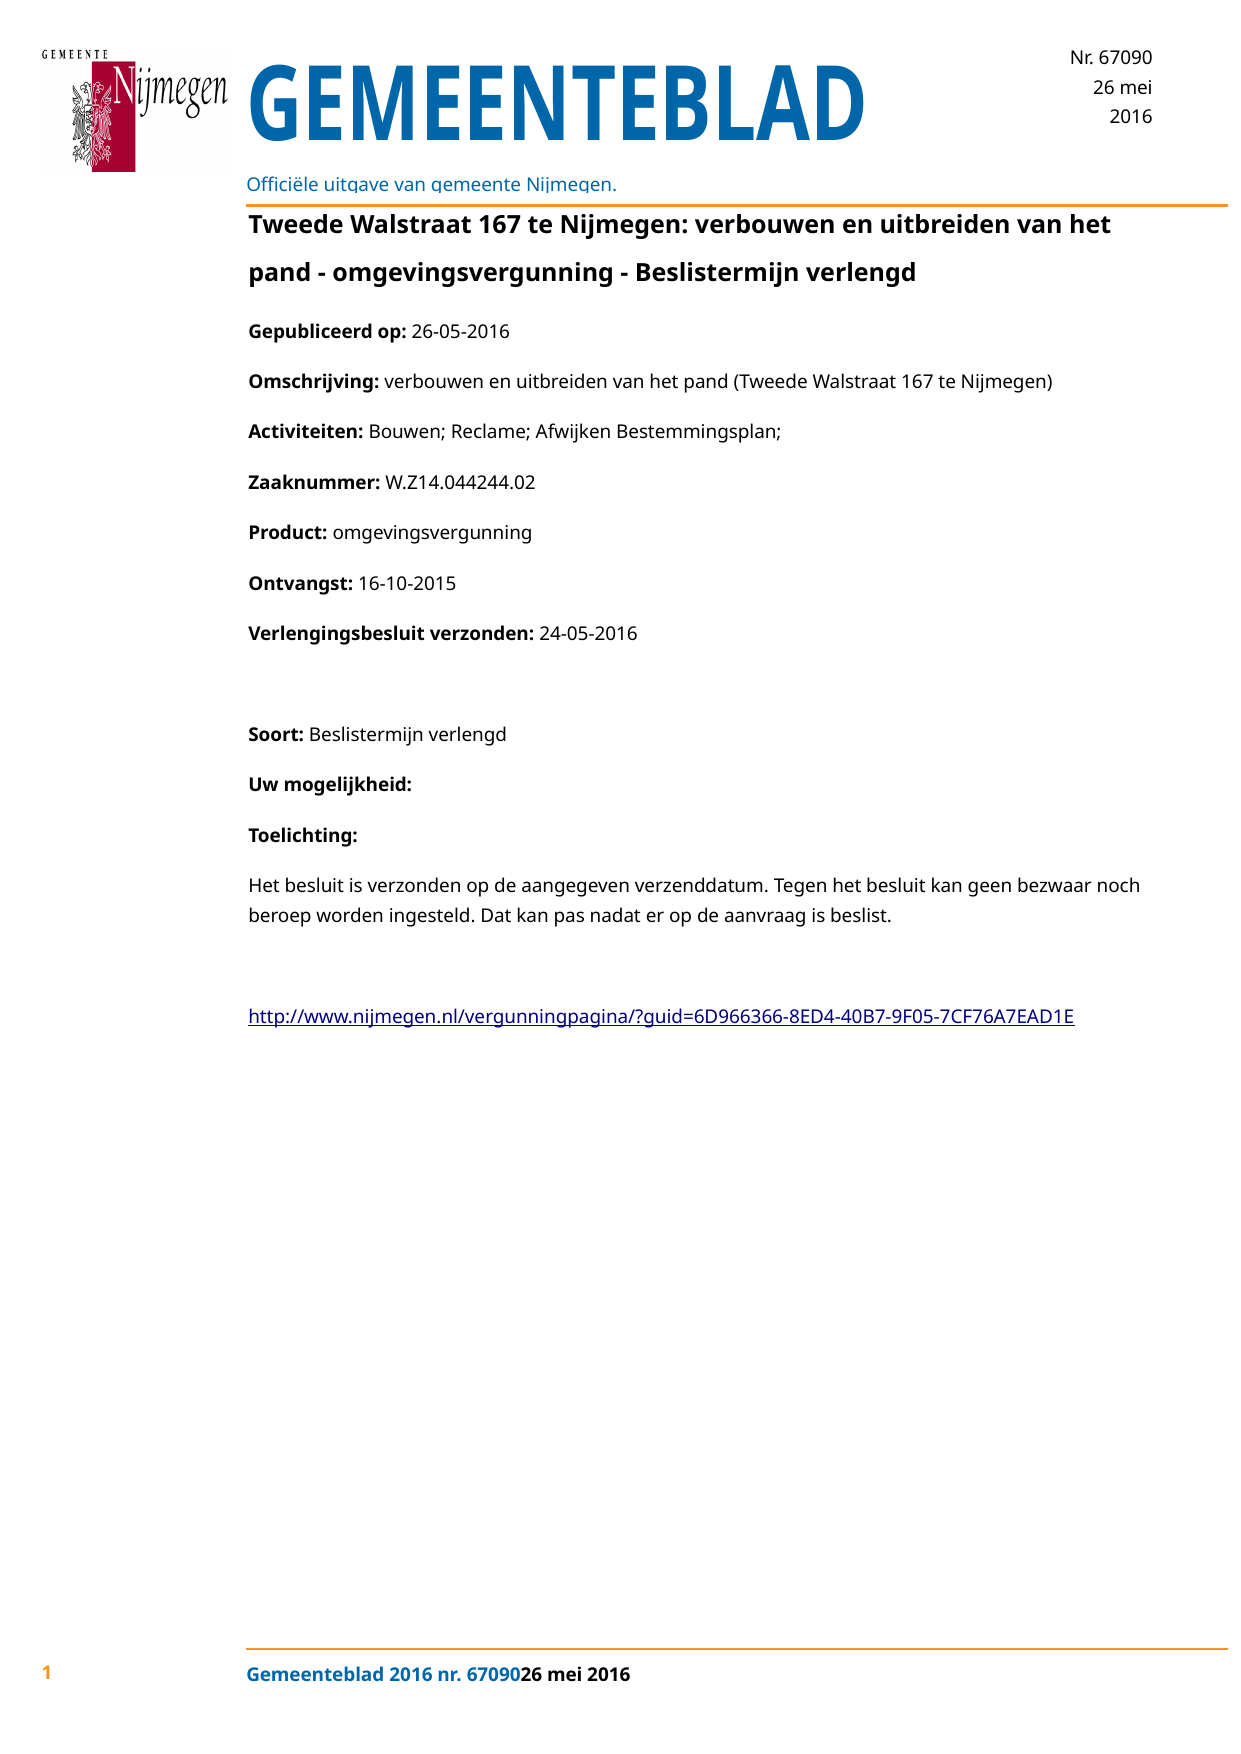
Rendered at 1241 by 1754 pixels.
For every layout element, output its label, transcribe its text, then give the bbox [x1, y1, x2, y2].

text Gepubliceerd op: 26-05-2016 [248, 318, 1152, 344]
text Soort: Beslistermijn verlengd [248, 721, 1152, 747]
text Toelichting: [248, 822, 1152, 848]
text Product: omgevingsvergunning [248, 519, 1152, 545]
text Omschrijving: verbouwen en uitbreiden van het pand (Tweede Walstraat 167 te Nijmegen) [248, 368, 1152, 394]
text Tweede Walstraat 167 te Nijmegen: verbouwen en uitbreiden van het pand - omgevingsvergunning - Beslistermijn verlengd [248, 207, 1152, 288]
picture [41, 47, 231, 172]
text Verlengingsbesluit verzonden: 24-05-2016 [248, 620, 1152, 646]
text http://www.nijmegen.nl/vergunningpagina/?guid=6D966366-8ED4-40B7-9F05-7CF76A7EAD1E [248, 1003, 1152, 1029]
text Activiteiten: Bouwen; Reclame; Afwijken Bestemmingsplan; [248, 419, 1152, 444]
text Uw mogelijkheid: [248, 772, 1152, 797]
text Zaaknummer: W.Z14.044244.02 [248, 469, 1152, 495]
text Het besluit is verzonden op de aangegeven verzenddatum. Tegen het besluit kan geen bezwaar noch beroep worden ingesteld. Dat kan pas nadat er op de aanvraag is beslist. [248, 872, 1152, 928]
text Ontvangst: 16-10-2015 [248, 570, 1152, 596]
